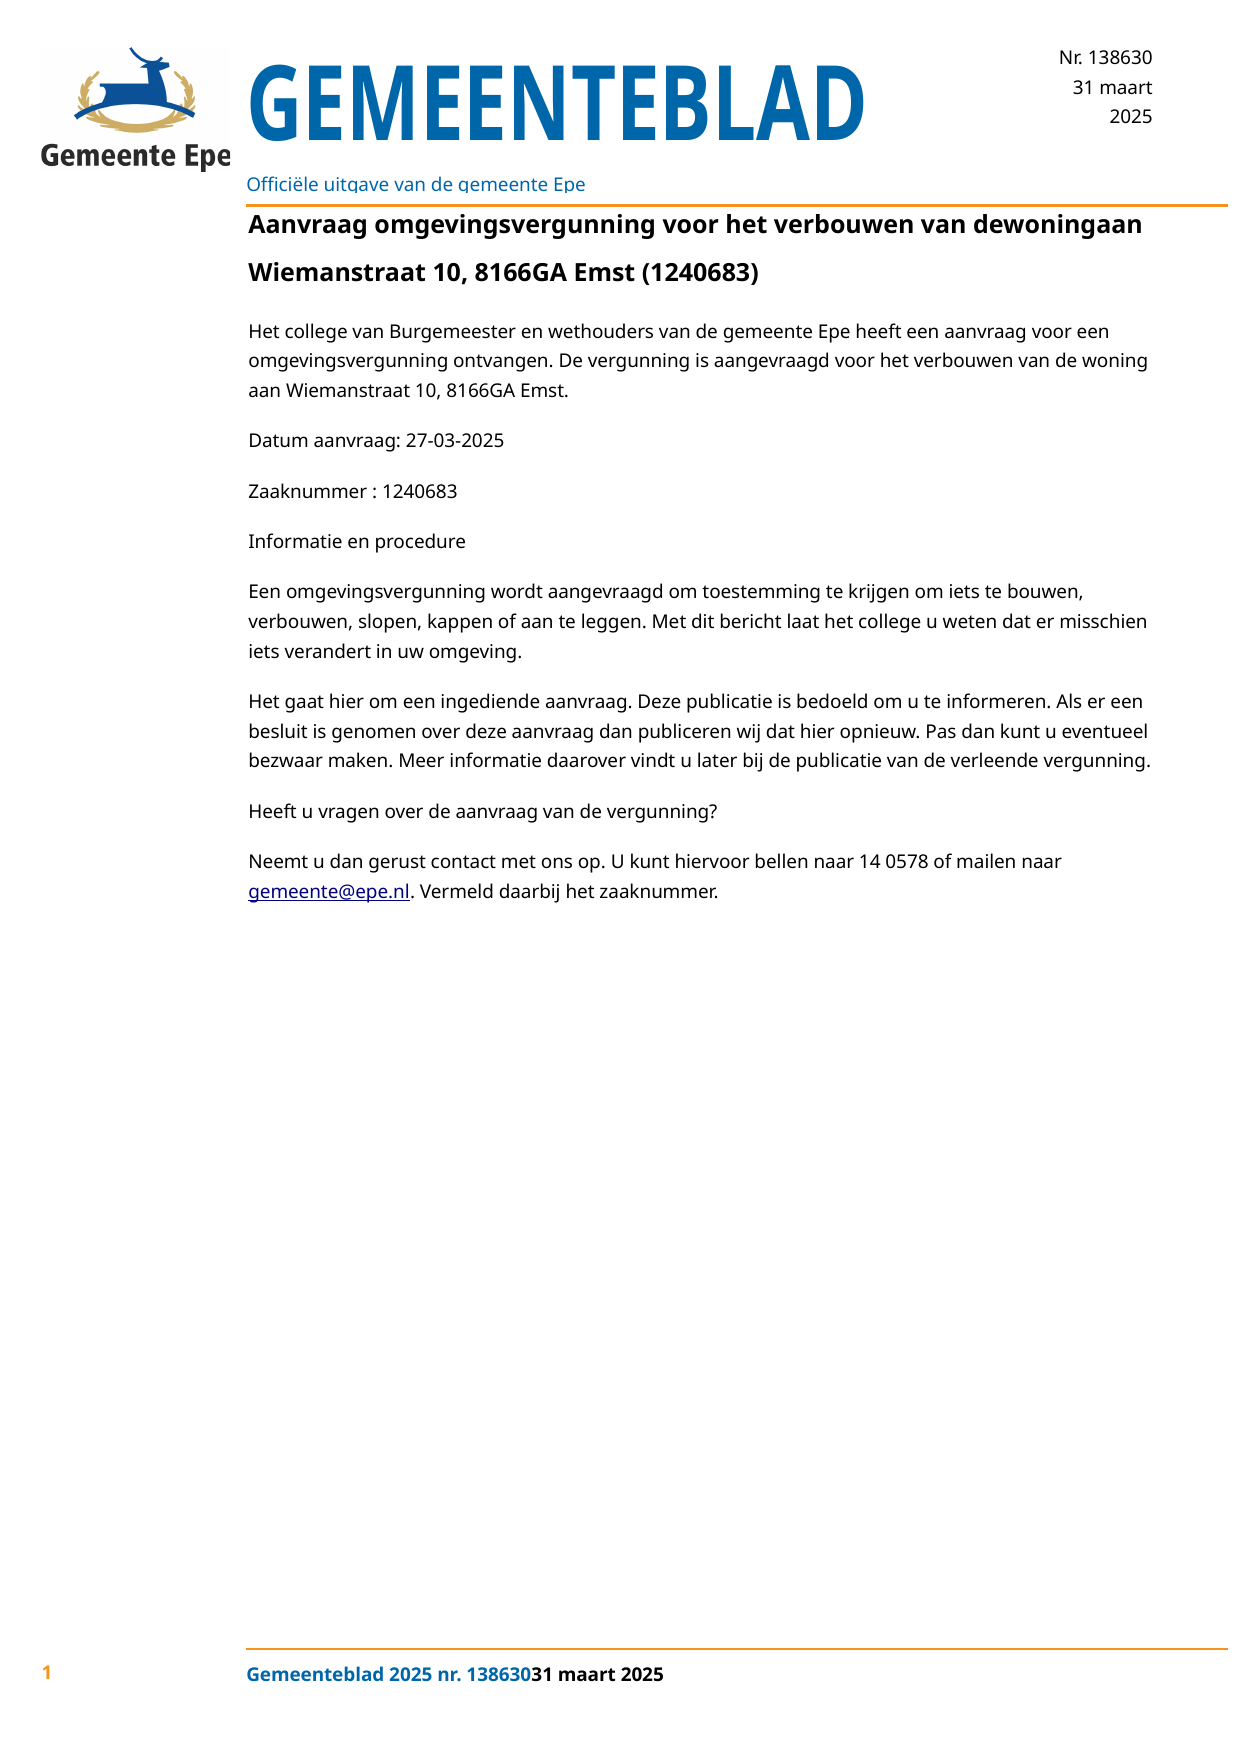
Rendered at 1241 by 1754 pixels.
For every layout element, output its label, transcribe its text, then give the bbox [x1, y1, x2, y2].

text Datum aanvraag: 27-03-2025 [248, 427, 1152, 453]
text Een omgevingsvergunning wordt aangevraagd om toestemming te krijgen om iets te bouwen, verbouwen, slopen, kappen of aan te leggen. Met dit bericht laat het college u weten dat er misschien iets verandert in uw omgeving. [248, 579, 1152, 664]
picture [41, 47, 231, 172]
text Neemt u dan gerust contact met ons op. U kunt hiervoor bellen naar 14 0578 of mailen naar gemeente@epe.nl. Vermeld daarbij het zaaknummer. [248, 848, 1152, 904]
text Aanvraag omgevingsvergunning voor het verbouwen van dewoningaan Wiemanstraat 10, 8166GA Emst (1240683) [248, 207, 1152, 288]
text Het gaat hier om een ingediende aanvraag. Deze publicatie is bedoeld om u te informeren. Als er een besluit is genomen over deze aanvraag dan publiceren wij dat hier opnieuw. Pas dan kunt u eventueel bezwaar maken. Meer informatie daarover vindt u later bij de publicatie van de verleende vergunning. [248, 688, 1152, 773]
text Heeft u vragen over de aanvraag van de vergunning? [248, 798, 1152, 824]
text Zaaknummer : 1240683 [248, 478, 1152, 504]
text Informatie en procedure [248, 528, 1152, 554]
text Het college van Burgemeester en wethouders van de gemeente Epe heeft een aanvraag voor een omgevingsvergunning ontvangen. De vergunning is aangevraagd voor het verbouwen van de woning aan Wiemanstraat 10, 8166GA Emst. [248, 318, 1152, 403]
